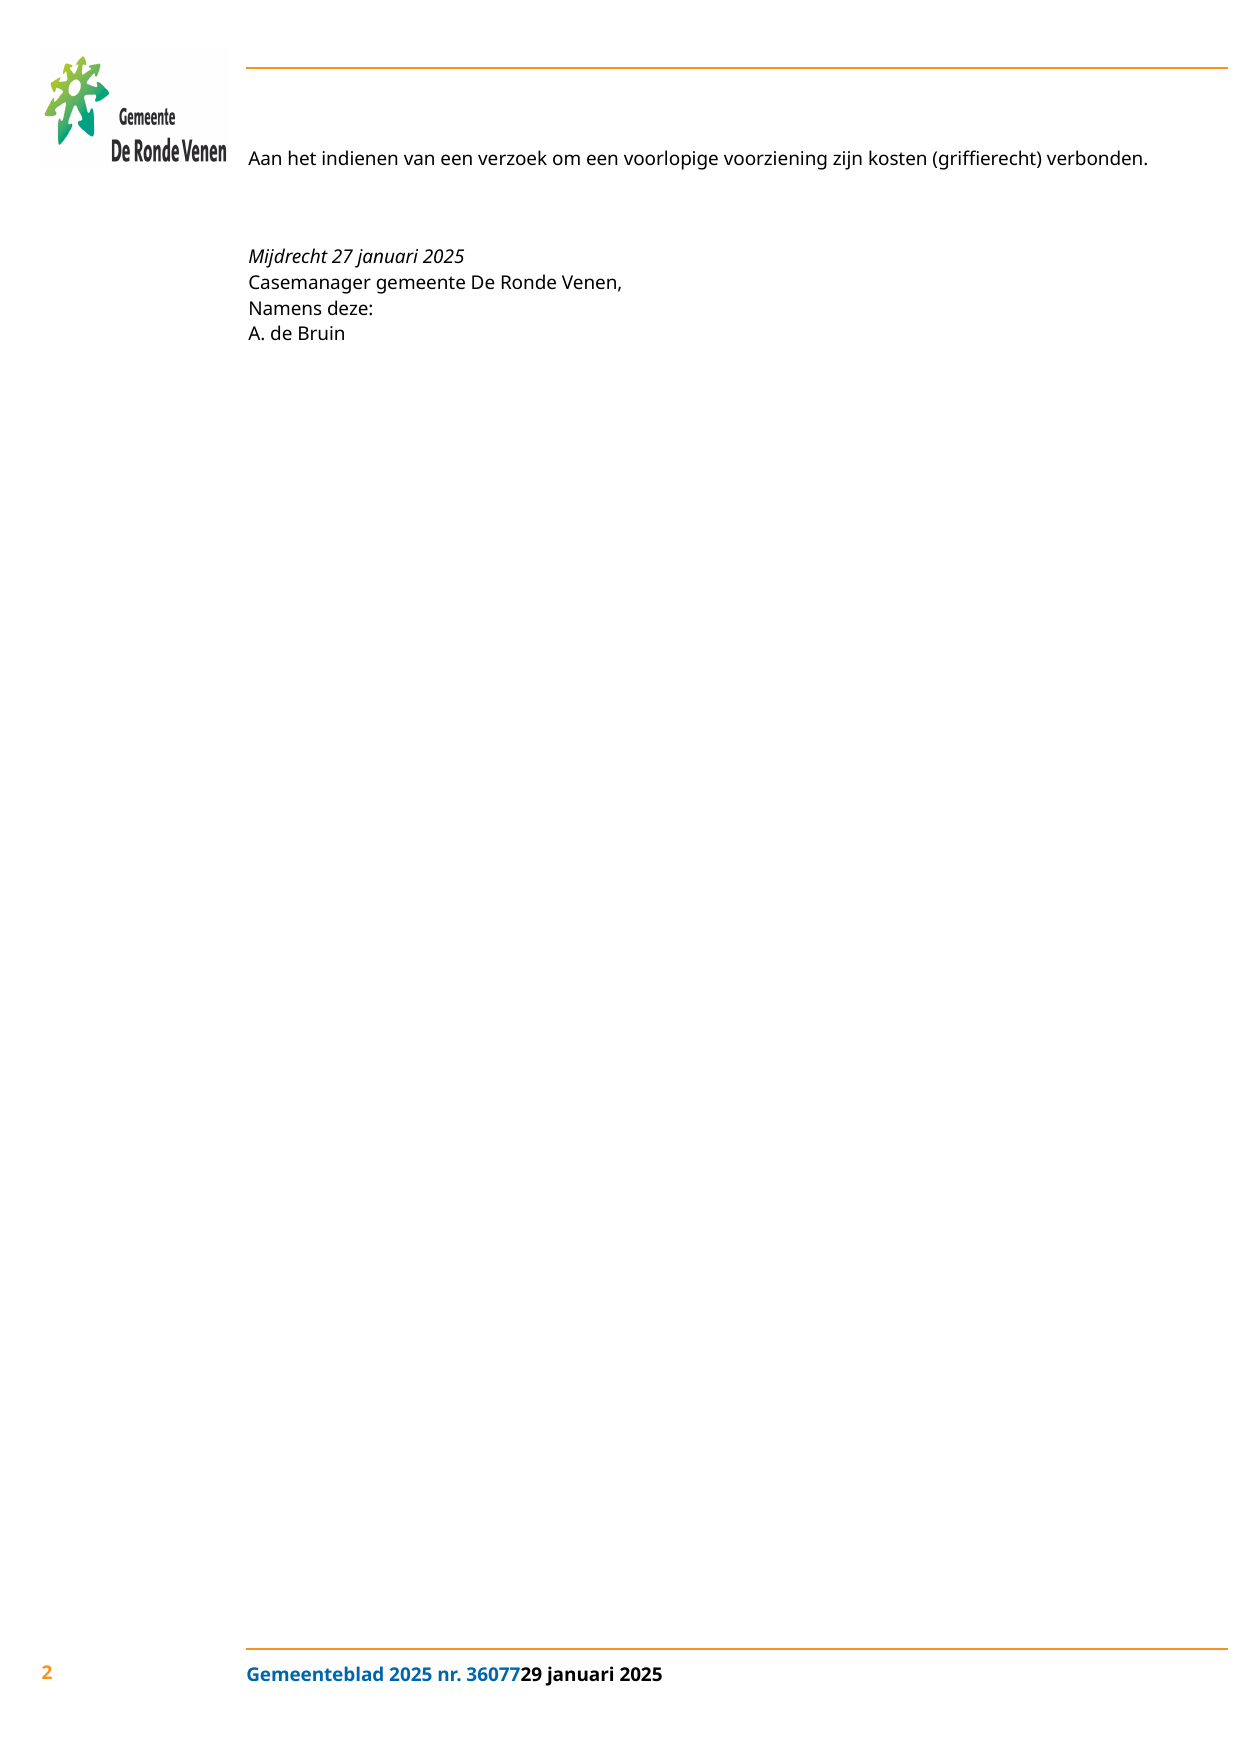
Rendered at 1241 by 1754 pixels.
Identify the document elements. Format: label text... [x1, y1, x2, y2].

picture [41, 47, 231, 172]
text Casemanager gemeente De Ronde Venen, [248, 269, 1152, 295]
text A. de Bruin [248, 321, 1152, 346]
text Namens deze: [248, 295, 1152, 321]
text Aan het indienen van een verzoek om een voorlopige voorziening zijn kosten (griffierecht) verbonden. [248, 145, 1152, 171]
text Mijdrecht 27 januari 2025 [248, 243, 1152, 269]
